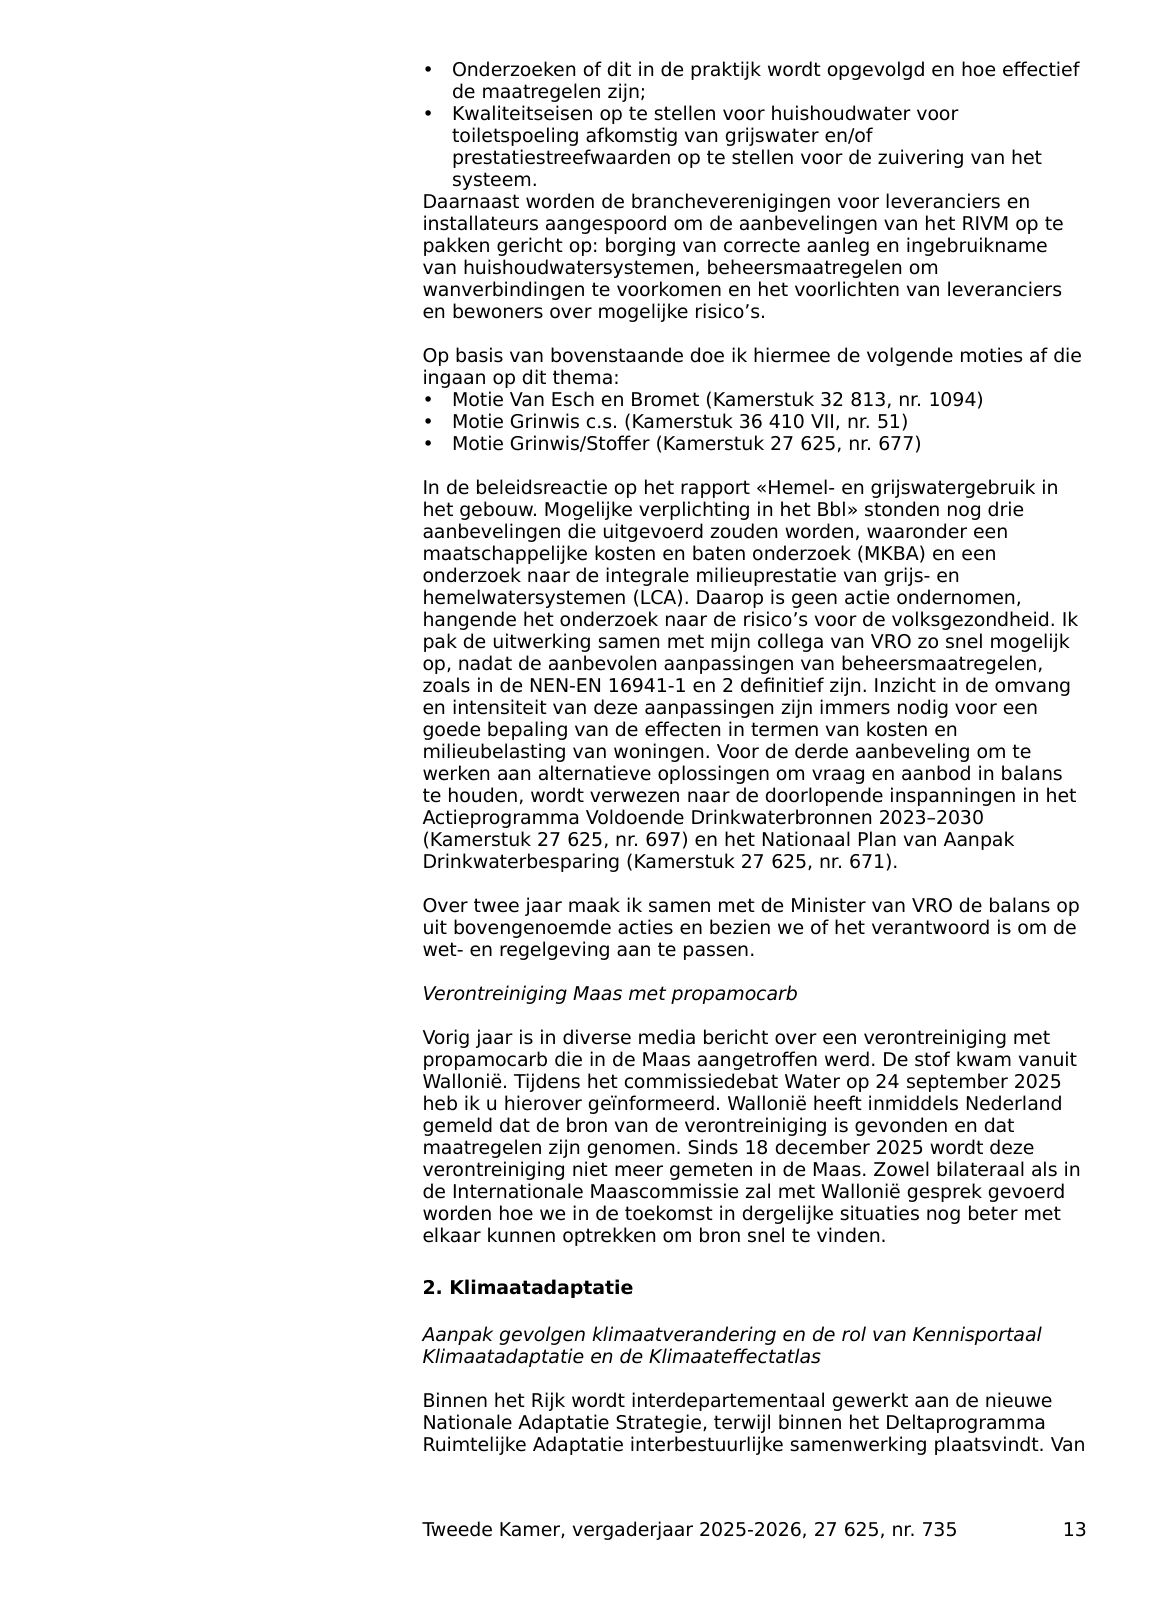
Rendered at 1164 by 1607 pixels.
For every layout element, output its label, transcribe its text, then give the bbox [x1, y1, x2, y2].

text • Kwaliteitseisen op te stellen voor huishoudwater voor toiletspoeling afkomstig van grijswater en/of prestatiestreefwaarden op te stellen voor de zuivering van het systeem. [422, 103, 1087, 191]
subtitle Aanpak gevolgen klimaatverandering en de rol van Kennisportaal Klimaatadaptatie en de Klimaateffectatlas [422, 1324, 1087, 1368]
text Daarnaast worden de brancheverenigingen voor leveranciers en installateurs aangespoord om de aanbevelingen van het RIVM op te pakken gericht op: borging van correcte aanleg en ingebruikname van huishoudwatersystemen, beheersmaatregelen om wanverbindingen te voorkomen en het voorlichten van leveranciers en bewoners over mogelijke risico’s. [422, 191, 1087, 323]
text In de beleidsreactie op het rapport «Hemel- en grijswatergebruik in het gebouw. Mogelijke verplichting in het Bbl» stonden nog drie aanbevelingen die uitgevoerd zouden worden, waaronder een maatschappelijke kosten en baten onderzoek (MKBA) en een onderzoek naar de integrale milieuprestatie van grijs- en hemelwatersystemen (LCA). Daarop is geen actie ondernomen, hangende het onderzoek naar de risico’s voor de volksgezondheid. Ik pak de uitwerking samen met mijn collega van VRO zo snel mogelijk op, nadat de aanbevolen aanpassingen van beheersmaatregelen, zoals in de NEN-EN 16941-1 en 2 definitief zijn. Inzicht in de omvang en intensiteit van deze aanpassingen zijn immers nodig voor een goede bepaling van de effecten in termen van kosten en milieubelasting van woningen. Voor de derde aanbeveling om te werken aan alternatieve oplossingen om vraag en aanbod in balans te houden, wordt verwezen naar de doorlopende inspanningen in het Actieprogramma Voldoende Drinkwaterbronnen 2023–2030 (Kamerstuk 27 625, nr. 697) en het Nationaal Plan van Aanpak Drinkwaterbesparing (Kamerstuk 27 625, nr. 671). [422, 477, 1087, 873]
text • Motie Van Esch en Bromet (Kamerstuk 32 813, nr. 1094) [422, 389, 1087, 411]
text Op basis van bovenstaande doe ik hiermee de volgende moties af die ingaan op dit thema: [422, 345, 1087, 389]
subtitle Verontreiniging Maas met propamocarb [422, 983, 1087, 1005]
text • Motie Grinwis c.s. (Kamerstuk 36 410 VII, nr. 51) [422, 411, 1087, 433]
text Over twee jaar maak ik samen met de Minister van VRO de balans op uit bovengenoemde acties en bezien we of het verantwoord is om de wet- en regelgeving aan te passen. [422, 895, 1087, 961]
text Binnen het Rijk wordt interdepartementaal gewerkt aan de nieuwe Nationale Adaptatie Strategie, terwijl binnen het Deltaprogramma Ruimtelijke Adaptatie interbestuurlijke samenwerking plaatsvindt. Van [422, 1390, 1087, 1456]
text • Motie Grinwis/Stoffer (Kamerstuk 27 625, nr. 677) [422, 433, 1087, 455]
subtitle 2. Klimaatadaptatie [422, 1277, 1087, 1299]
text Vorig jaar is in diverse media bericht over een verontreiniging met propamocarb die in de Maas aangetroffen werd. De stof kwam vanuit Wallonië. Tijdens het commissiedebat Water op 24 september 2025 heb ik u hierover geïnformeerd. Wallonië heeft inmiddels Nederland gemeld dat de bron van de verontreiniging is gevonden en dat maatregelen zijn genomen. Sinds 18 december 2025 wordt deze verontreiniging niet meer gemeten in de Maas. Zowel bilateraal als in de Internationale Maascommissie zal met Wallonië gesprek gevoerd worden hoe we in de toekomst in dergelijke situaties nog beter met elkaar kunnen optrekken om bron snel te vinden. [422, 1027, 1087, 1247]
text • Onderzoeken of dit in de praktijk wordt opgevolgd en hoe effectief de maatregelen zijn; [422, 59, 1087, 103]
